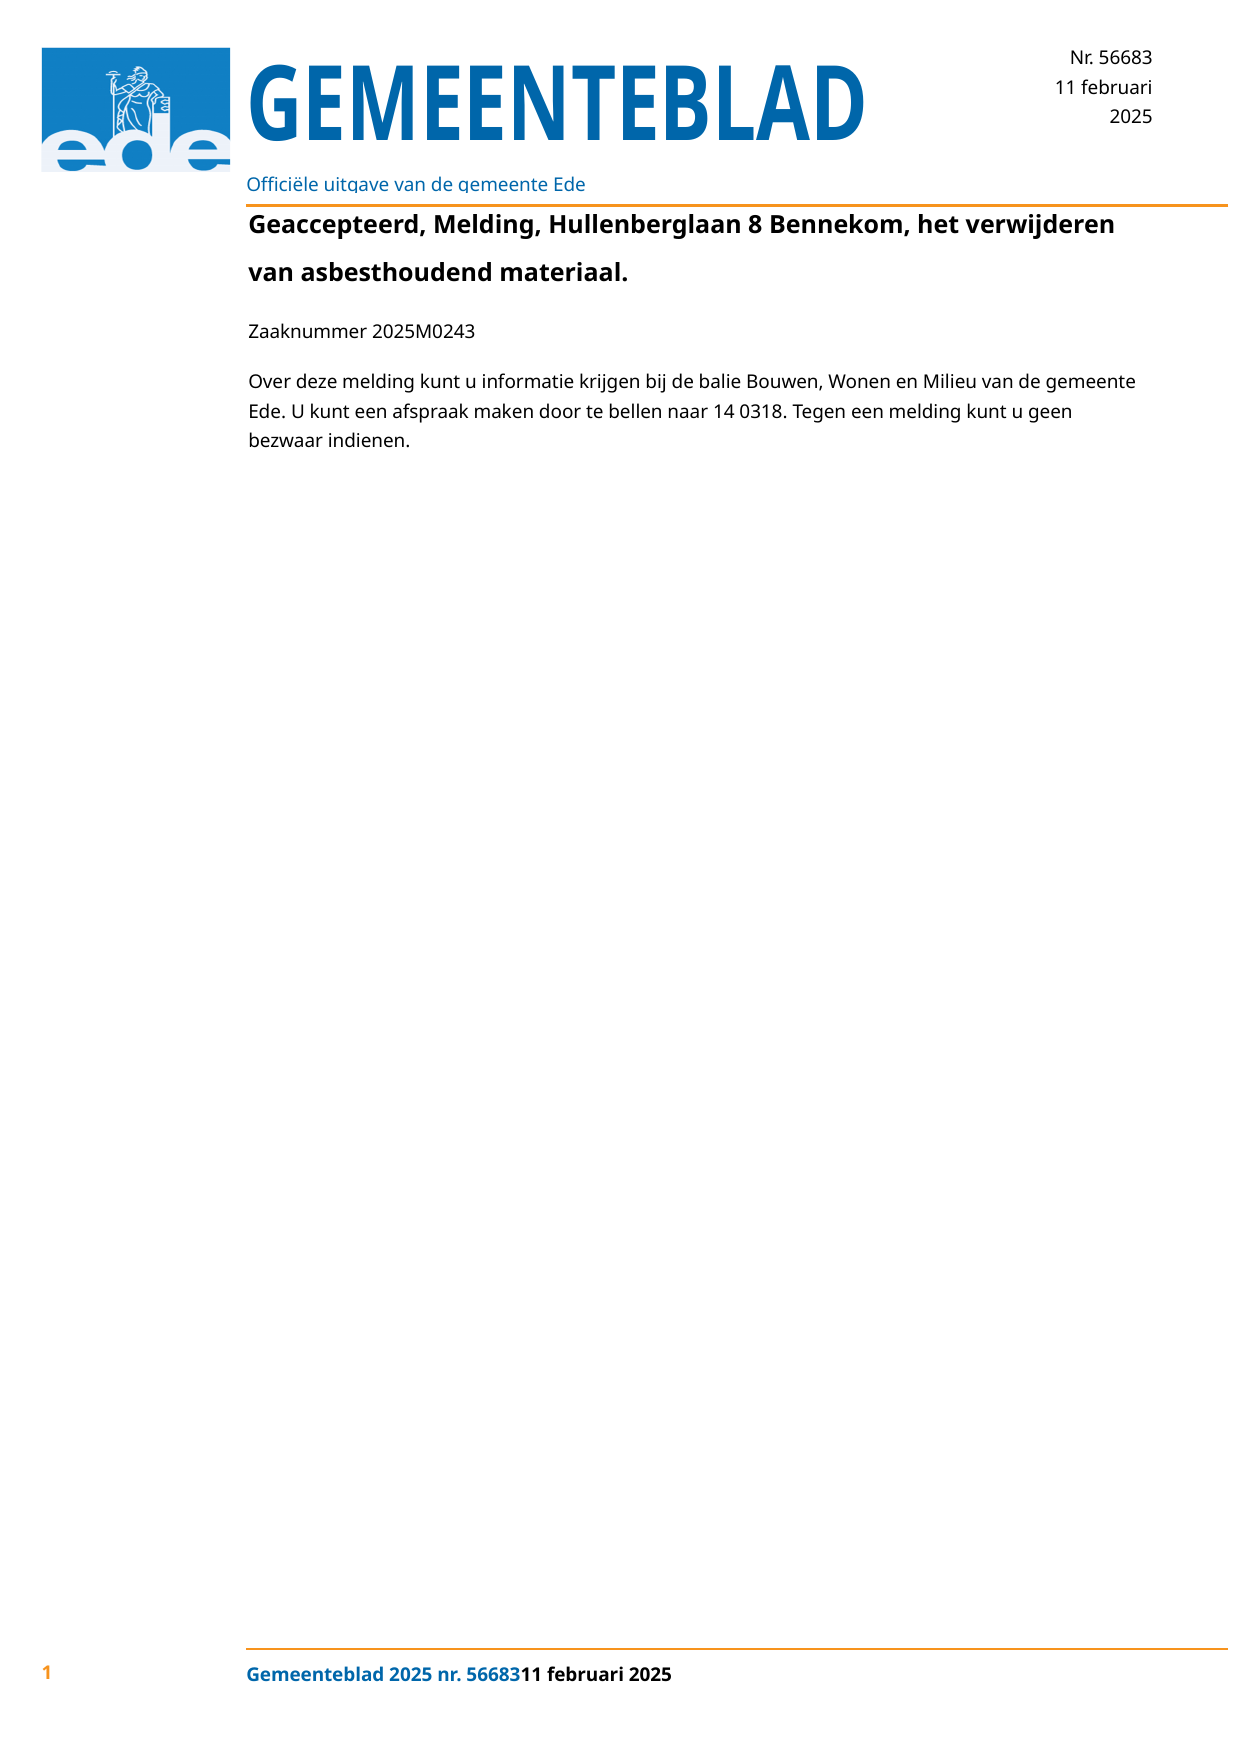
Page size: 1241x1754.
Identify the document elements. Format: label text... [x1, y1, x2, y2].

text Geaccepteerd, Melding, Hullenberglaan 8 Bennekom, het verwijderen van asbesthoudend materiaal. [248, 207, 1152, 288]
text Over deze melding kunt u informatie krijgen bij de balie Bouwen, Wonen en Milieu van de gemeente Ede. U kunt een afspraak maken door te bellen naar 14 0318. Tegen een melding kunt u geen bezwaar indienen. [248, 368, 1152, 453]
picture [41, 47, 231, 172]
text Zaaknummer 2025M0243 [248, 318, 1152, 344]
